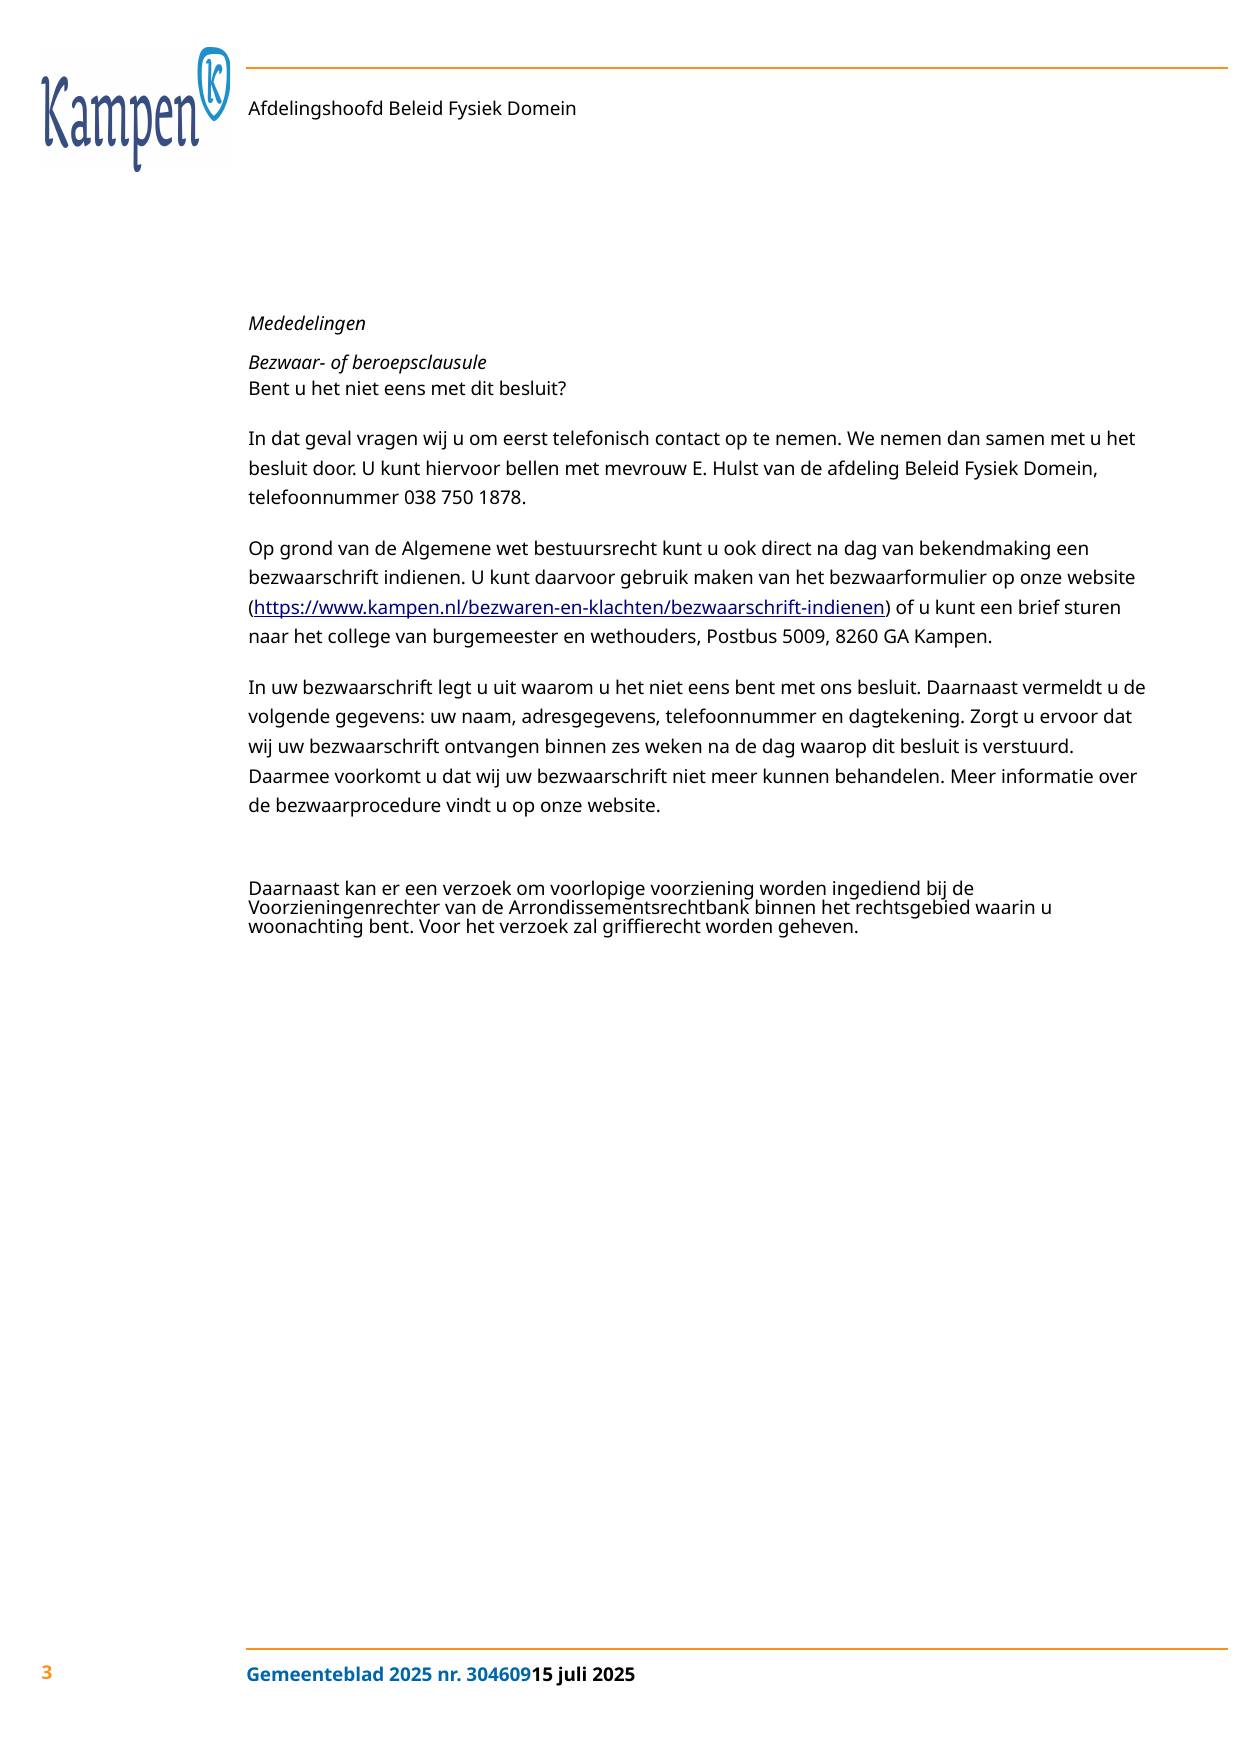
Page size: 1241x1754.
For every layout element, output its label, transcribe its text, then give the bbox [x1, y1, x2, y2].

text Afdelingshoofd Beleid Fysiek Domein [248, 95, 1152, 121]
text In dat geval vragen wij u om eerst telefonisch contact op te nemen. We nemen dan samen met u het besluit door. U kunt hiervoor bellen met mevrouw E. Hulst van de afdeling Beleid Fysiek Domein, telefoonnummer 038 750 1878. [248, 425, 1152, 510]
text Op grond van de Algemene wet bestuursrecht kunt u ook direct na dag van bekendmaking een bezwaarschrift indienen. U kunt daarvoor gebruik maken van het bezwaarformulier op onze website (https://www.kampen.nl/bezwaren-en-klachten/bezwaarschrift-indienen) of u kunt een brief sturen naar het college van burgemeester en wethouders, Postbus 5009, 8260 GA Kampen. [248, 535, 1152, 649]
text Mededelingen [248, 310, 1152, 336]
text Bent u het niet eens met dit besluit? [248, 375, 1152, 401]
text Bezwaar- of beroepsclausule [248, 349, 1152, 375]
text Daarnaast kan er een verzoek om voorlopige voorziening worden ingediend bij de Voorzieningenrechter van de Arrondissementsrechtbank binnen het rechtsgebied waarin u woonachting bent. Voor het verzoek zal griffierecht worden geheven. [248, 880, 1152, 937]
picture [41, 47, 231, 172]
text In uw bezwaarschrift legt u uit waarom u het niet eens bent met ons besluit. Daarnaast vermeldt u de volgende gegevens: uw naam, adresgegevens, telefoonnummer en dagtekening. Zorgt u ervoor dat wij uw bezwaarschrift ontvangen binnen zes weken na de dag waarop dit besluit is verstuurd. Daarmee voorkomt u dat wij uw bezwaarschrift niet meer kunnen behandelen. Meer informatie over de bezwaarprocedure vindt u op onze website. [248, 674, 1152, 818]
